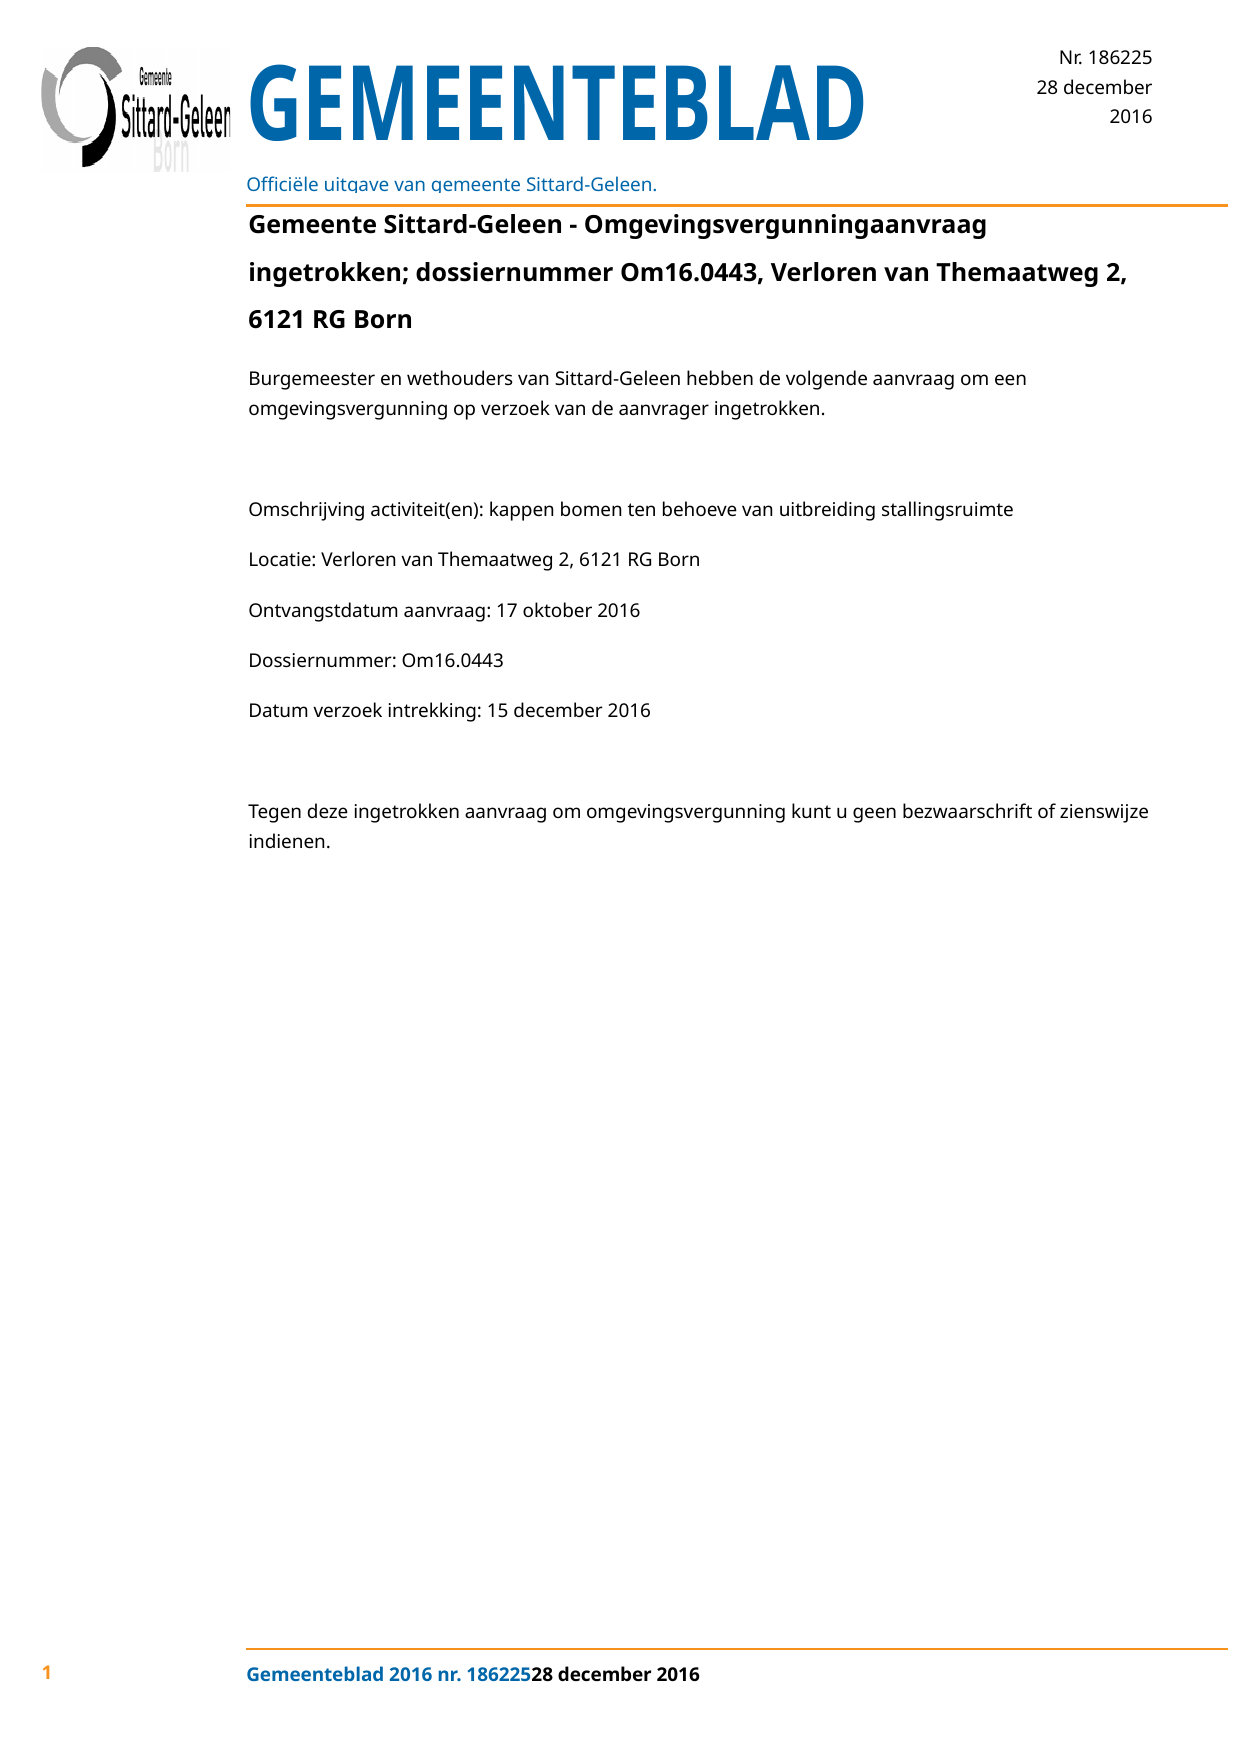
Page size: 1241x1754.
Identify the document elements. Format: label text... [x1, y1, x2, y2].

text Tegen deze ingetrokken aanvraag om omgevingsvergunning kunt u geen bezwaarschrift of zienswijze indienen. [248, 798, 1152, 854]
text Gemeente Sittard-Geleen - Omgevingsvergunningaanvraag ingetrokken; dossiernummer Om16.0443, Verloren van Themaatweg 2, 6121 RG Born [248, 207, 1152, 336]
text Datum verzoek intrekking: 15 december 2016 [248, 698, 1152, 723]
text Locatie: Verloren van Themaatweg 2, 6121 RG Born [248, 546, 1152, 572]
text Dossiernummer: Om16.0443 [248, 647, 1152, 673]
text Ontvangstdatum aanvraag: 17 oktober 2016 [248, 597, 1152, 622]
picture [41, 47, 231, 172]
text Omschrijving activiteit(en): kappen bomen ten behoeve van uitbreiding stallingsruimte [248, 496, 1152, 522]
text Burgemeester en wethouders van Sittard-Geleen hebben de volgende aanvraag om een omgevingsvergunning op verzoek van de aanvrager ingetrokken. [248, 366, 1152, 421]
